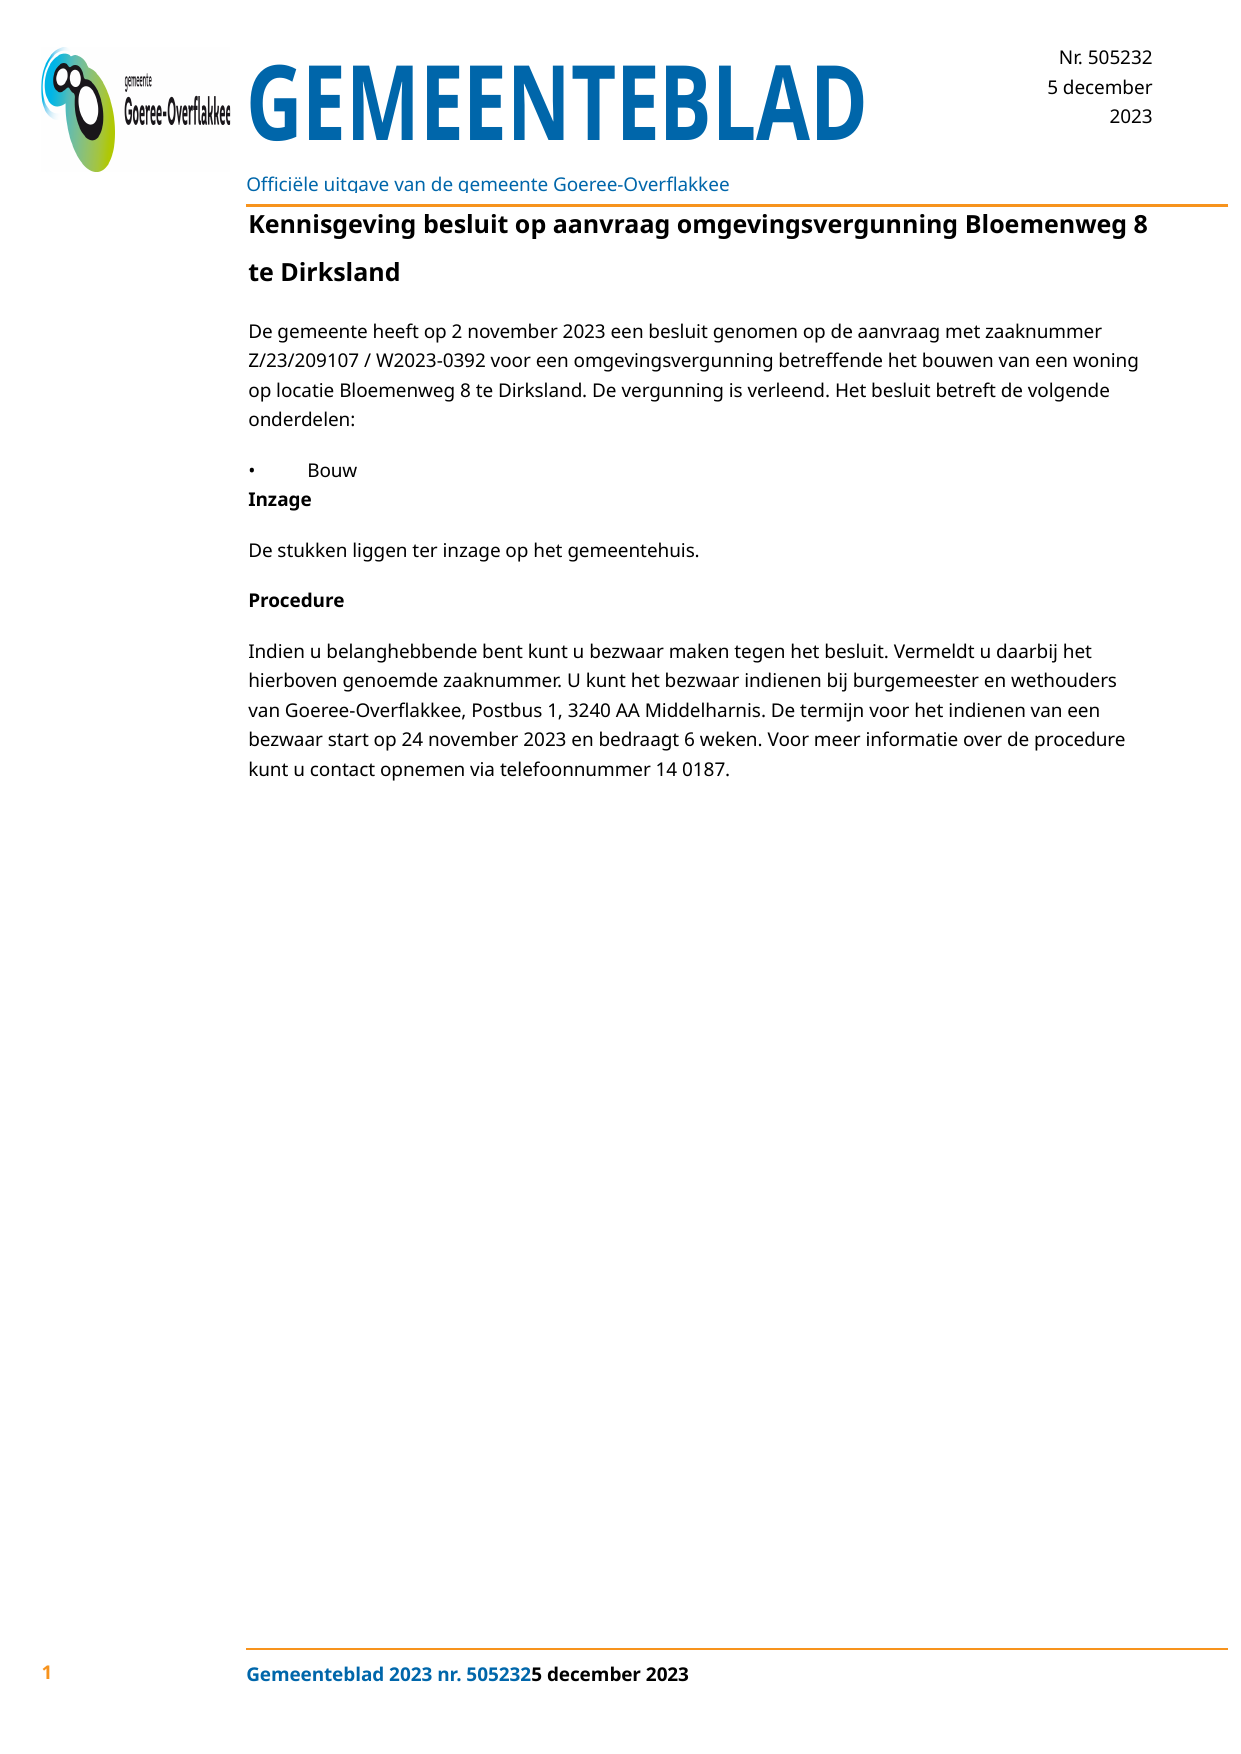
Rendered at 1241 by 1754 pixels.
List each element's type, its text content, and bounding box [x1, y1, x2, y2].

text Kennisgeving besluit op aanvraag omgevingsvergunning Bloemenweg 8 te Dirksland [248, 207, 1152, 288]
text De stukken liggen ter inzage op het gemeentehuis. [248, 537, 1152, 563]
picture [41, 47, 231, 172]
text Indien u belanghebbende bent kunt u bezwaar maken tegen het besluit. Vermeldt u daarbij het hierboven genoemde zaaknummer. U kunt het bezwaar indienen bij burgemeester en wethouders van Goeree-Overflakkee, Postbus 1, 3240 AA Middelharnis. De termijn voor het indienen van een bezwaar start op 24 november 2023 en bedraagt 6 weken. Voor meer informatie over de procedure kunt u contact opnemen via telefoonnummer 14 0187. [248, 638, 1152, 782]
text Procedure [248, 587, 1152, 613]
text De gemeente heeft op 2 november 2023 een besluit genomen op de aanvraag met zaaknummer Z/23/209107 / W2023-0392 voor een omgevingsvergunning betreffende het bouwen van een woning op locatie Bloemenweg 8 te Dirksland. De vergunning is verleend. Het besluit betreft de volgende onderdelen: [248, 318, 1152, 432]
list Bouw [248, 457, 1152, 483]
text Inzage [248, 487, 1152, 512]
